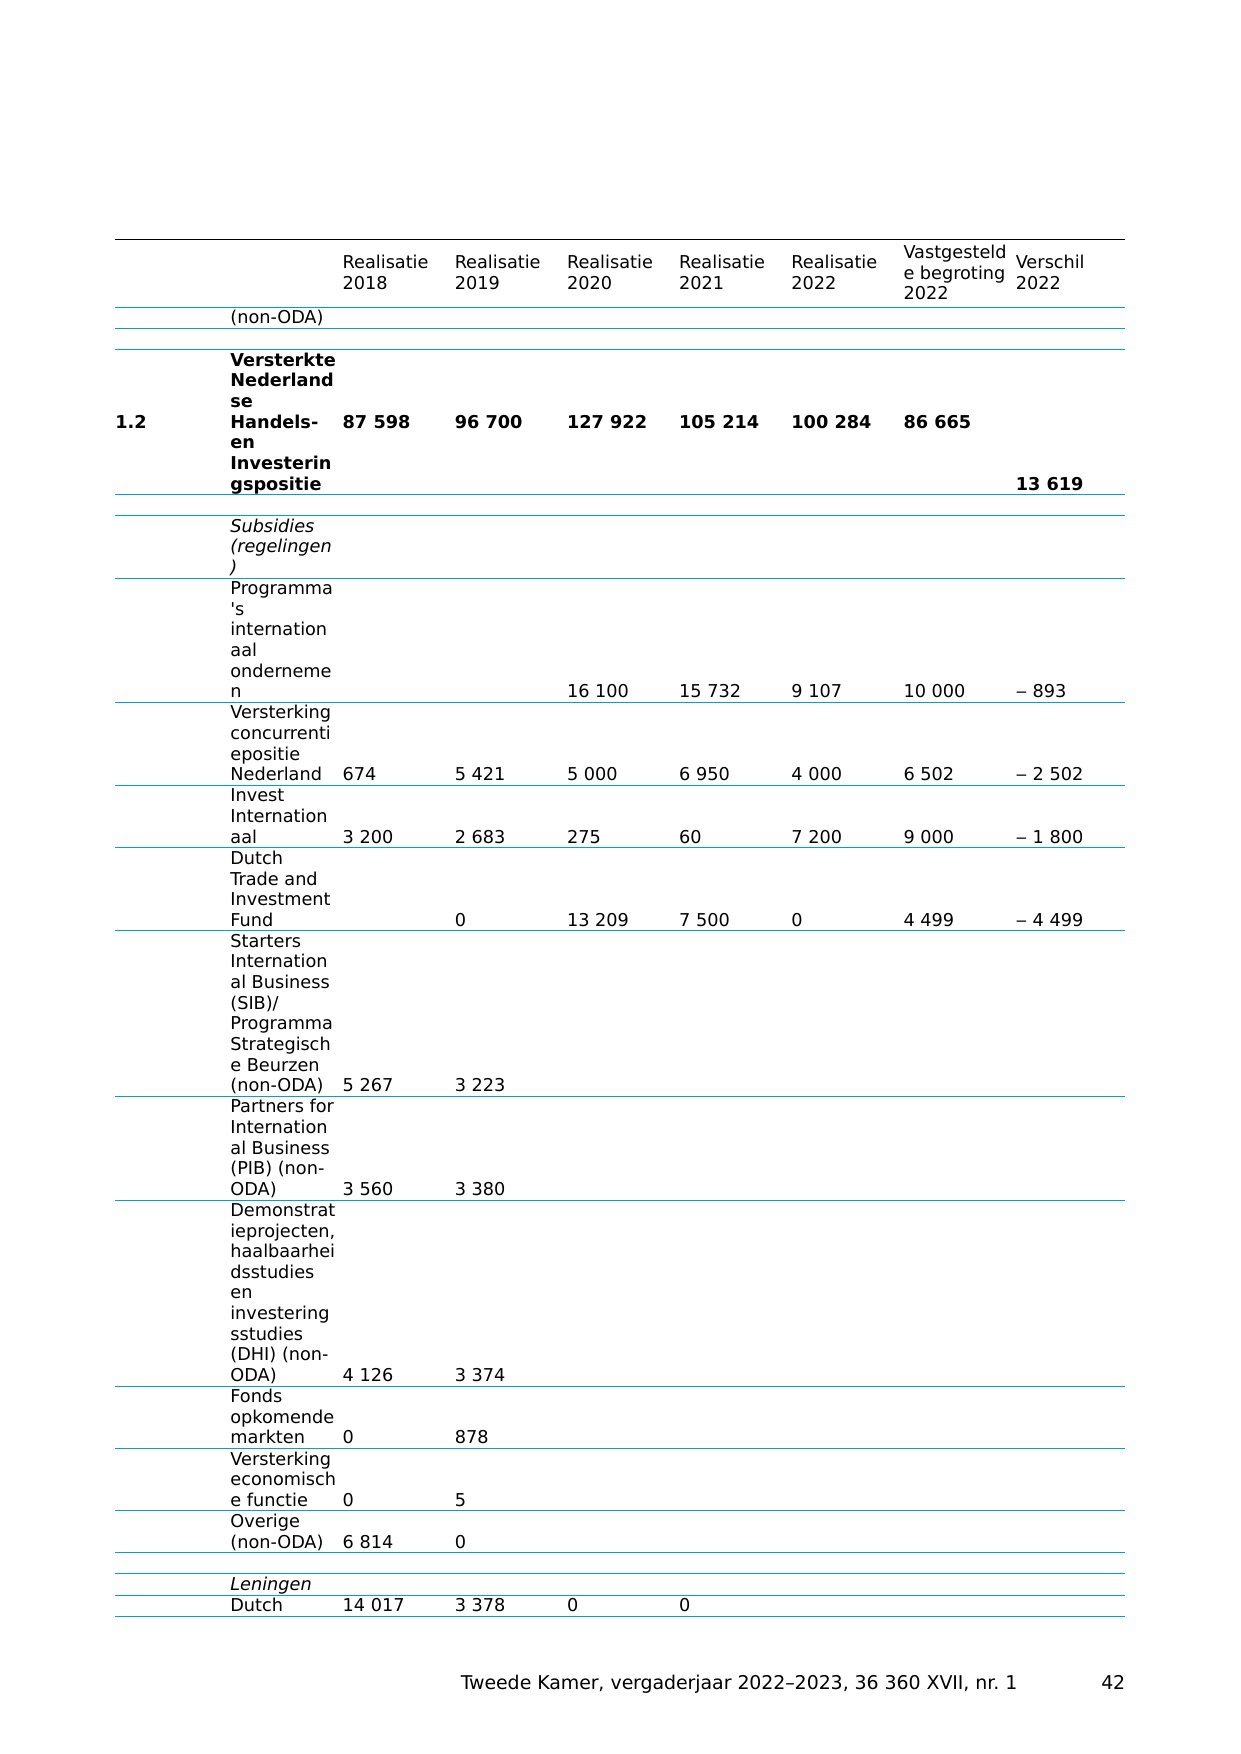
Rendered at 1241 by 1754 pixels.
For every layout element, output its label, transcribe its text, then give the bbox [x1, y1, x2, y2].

table_cell [340, 579, 452, 702]
table_cell 3 378 [452, 1596, 564, 1616]
table_cell [115, 931, 227, 1096]
table_cell 13 619 [1013, 350, 1125, 494]
table_cell 6 502 [900, 703, 1013, 785]
table_cell 96 700 [452, 350, 564, 494]
table_cell 7 500 [676, 848, 788, 930]
table_cell [676, 308, 788, 328]
table_cell Realisatie 2018 [340, 240, 452, 307]
table_cell [115, 329, 227, 349]
table_cell [564, 329, 676, 349]
table_cell 14 017 [340, 1596, 452, 1616]
table_cell Realisatie 2020 [564, 240, 676, 307]
table_cell [900, 1449, 1013, 1510]
table_cell [900, 1201, 1013, 1386]
table_cell 7 200 [788, 786, 900, 847]
table_cell [1013, 516, 1125, 578]
table_cell 1.2 [115, 350, 227, 494]
table_cell [676, 516, 788, 578]
table_cell 0 [788, 848, 900, 930]
table_cell 10 000 [900, 579, 1013, 702]
table_cell [115, 703, 227, 785]
table_cell [115, 240, 227, 307]
table_cell [900, 1387, 1013, 1448]
table_cell [1013, 1201, 1125, 1386]
table_cell [676, 1387, 788, 1448]
table_cell Demonstratieprojecten, haalbaarheidsstudies en investeringsstudies (DHI) (non-ODA) [227, 1201, 339, 1386]
table_cell Verschil 2022 [1013, 240, 1125, 307]
table_cell [676, 1097, 788, 1199]
table_cell [788, 931, 900, 1096]
table_cell [900, 1097, 1013, 1199]
table_cell [564, 1097, 676, 1199]
table_cell [900, 516, 1013, 578]
table_cell [564, 1574, 676, 1594]
table_cell [1013, 1553, 1125, 1573]
table_cell 5 [452, 1449, 564, 1510]
table_cell 3 374 [452, 1201, 564, 1386]
table_cell [1013, 1596, 1125, 1616]
table_cell [1013, 495, 1125, 515]
table_cell 0 [676, 1596, 788, 1616]
table_cell [115, 1596, 227, 1616]
table_cell [900, 1574, 1013, 1594]
table_cell 6 950 [676, 703, 788, 785]
table_cell [1013, 1574, 1125, 1594]
table_cell (non-ODA) [227, 308, 339, 328]
table_cell 674 [340, 703, 452, 785]
table_cell [340, 848, 452, 930]
table_cell 878 [452, 1387, 564, 1448]
table_cell [676, 931, 788, 1096]
table_cell [115, 579, 227, 702]
table_cell 3 223 [452, 931, 564, 1096]
table_cell 4 000 [788, 703, 900, 785]
table_cell [564, 1387, 676, 1448]
table_cell [115, 1511, 227, 1552]
table_cell 13 209 [564, 848, 676, 930]
table_cell [900, 1596, 1013, 1616]
table_cell ‒ 1 800 [1013, 786, 1125, 847]
table_cell ‒ 2 502 [1013, 703, 1125, 785]
table_cell [115, 848, 227, 930]
table_cell 4 499 [900, 848, 1013, 930]
table_cell Partners for International Business (PIB) (non-ODA) [227, 1097, 339, 1199]
table_cell Dutch Trade and Investment Fund [227, 848, 339, 930]
table_cell [452, 1553, 564, 1573]
table_cell [900, 1511, 1013, 1552]
table_cell [115, 1387, 227, 1448]
table_cell [788, 308, 900, 328]
table_cell [1013, 1511, 1125, 1552]
table_cell 100 284 [788, 350, 900, 494]
table_cell [564, 1201, 676, 1386]
table_cell [115, 1449, 227, 1510]
table_cell [227, 240, 339, 307]
table_cell [788, 329, 900, 349]
table_cell [788, 495, 900, 515]
table_cell [1013, 329, 1125, 349]
table_cell [227, 1553, 339, 1573]
table_cell [115, 1553, 227, 1573]
table_cell [564, 308, 676, 328]
table_cell [115, 516, 227, 578]
table_cell 0 [564, 1596, 676, 1616]
table_cell 0 [340, 1449, 452, 1510]
table_cell 5 421 [452, 703, 564, 785]
table_cell [1013, 1097, 1125, 1199]
table_cell Vastgestelde begroting 2022 [900, 240, 1013, 307]
table_cell Realisatie 2021 [676, 240, 788, 307]
table_cell [115, 495, 227, 515]
table_cell [115, 308, 227, 328]
table_cell 3 200 [340, 786, 452, 847]
table_cell [115, 1574, 227, 1594]
table_cell [452, 1574, 564, 1594]
table_cell [900, 931, 1013, 1096]
table_header Tabel 9 Budgettaire gevolgen van beleidsartikel 1 Duurzame economische ontwikkeling, handel en investeringen (bedragen x € 1.000) [115, 191, 1125, 239]
table_cell [115, 1201, 227, 1386]
table_cell [676, 1449, 788, 1510]
table_cell Versterking concurrentiepositie Nederland [227, 703, 339, 785]
table_cell [452, 495, 564, 515]
table_cell ‒ 893 [1013, 579, 1125, 702]
table_cell 5 000 [564, 703, 676, 785]
table_cell Realisatie 2022 [788, 240, 900, 307]
table_cell [788, 1449, 900, 1510]
table_cell 2 683 [452, 786, 564, 847]
table_cell [452, 579, 564, 702]
table_cell 60 [676, 786, 788, 847]
table_cell [115, 1097, 227, 1199]
table_cell 0 [452, 1511, 564, 1552]
table_cell 127 922 [564, 350, 676, 494]
table_cell Invest Internationaal [227, 786, 339, 847]
table_cell 0 [340, 1387, 452, 1448]
table_cell 3 380 [452, 1097, 564, 1199]
table_cell 3 560 [340, 1097, 452, 1199]
table_cell [564, 495, 676, 515]
table_cell 9 000 [900, 786, 1013, 847]
table_cell 87 598 [340, 350, 452, 494]
table_cell [1013, 308, 1125, 328]
table_cell Dutch [227, 1596, 339, 1616]
table_cell Subsidies (regelingen) [227, 516, 339, 578]
table_cell [452, 329, 564, 349]
table_cell Starters International Business (SIB)/ Programma Strategische Beurzen (non-ODA) [227, 931, 339, 1096]
table_cell [340, 308, 452, 328]
table_cell [676, 495, 788, 515]
table_cell [788, 1097, 900, 1199]
table_cell [788, 1553, 900, 1573]
table_cell [564, 931, 676, 1096]
table_cell [227, 329, 339, 349]
table_cell 5 267 [340, 931, 452, 1096]
table_cell Leningen [227, 1574, 339, 1594]
table_cell Programma's internationaal ondernemen [227, 579, 339, 702]
table_cell [788, 516, 900, 578]
table_cell [340, 329, 452, 349]
table_cell [340, 1553, 452, 1573]
table_cell [452, 516, 564, 578]
table_cell [227, 495, 339, 515]
table_cell [788, 1201, 900, 1386]
table_cell [452, 308, 564, 328]
table_cell [900, 329, 1013, 349]
table_cell Fonds opkomende markten [227, 1387, 339, 1448]
table_cell [564, 1511, 676, 1552]
table_cell [676, 1574, 788, 1594]
table_cell [340, 1574, 452, 1594]
table_cell 86 665 [900, 350, 1013, 494]
table_cell [1013, 931, 1125, 1096]
table_cell ‒ 4 499 [1013, 848, 1125, 930]
table_cell [788, 1596, 900, 1616]
table_cell [564, 1449, 676, 1510]
table_cell Overige (non-ODA) [227, 1511, 339, 1552]
table_cell 4 126 [340, 1201, 452, 1386]
table_cell Versterking economische functie [227, 1449, 339, 1510]
table_cell 9 107 [788, 579, 900, 702]
table_cell 15 732 [676, 579, 788, 702]
table_cell [900, 308, 1013, 328]
table_cell [676, 1511, 788, 1552]
table_cell [788, 1511, 900, 1552]
table_cell [340, 495, 452, 515]
table_cell 6 814 [340, 1511, 452, 1552]
table_cell Versterkte Nederlandse Handels- en Investeringspositie [227, 350, 339, 494]
table_cell [115, 786, 227, 847]
table_cell [340, 516, 452, 578]
table_cell [1013, 1387, 1125, 1448]
table_cell 0 [452, 848, 564, 930]
table_cell [564, 1553, 676, 1573]
table_cell [1013, 1449, 1125, 1510]
table_cell [788, 1387, 900, 1448]
table_cell [900, 1553, 1013, 1573]
table_cell [676, 1553, 788, 1573]
table_cell 275 [564, 786, 676, 847]
table_cell [676, 1201, 788, 1386]
table_cell 16 100 [564, 579, 676, 702]
table_cell [676, 329, 788, 349]
table_cell [900, 495, 1013, 515]
table_cell Realisatie 2019 [452, 240, 564, 307]
table_cell 105 214 [676, 350, 788, 494]
table_cell [564, 516, 676, 578]
table_cell [788, 1574, 900, 1594]
